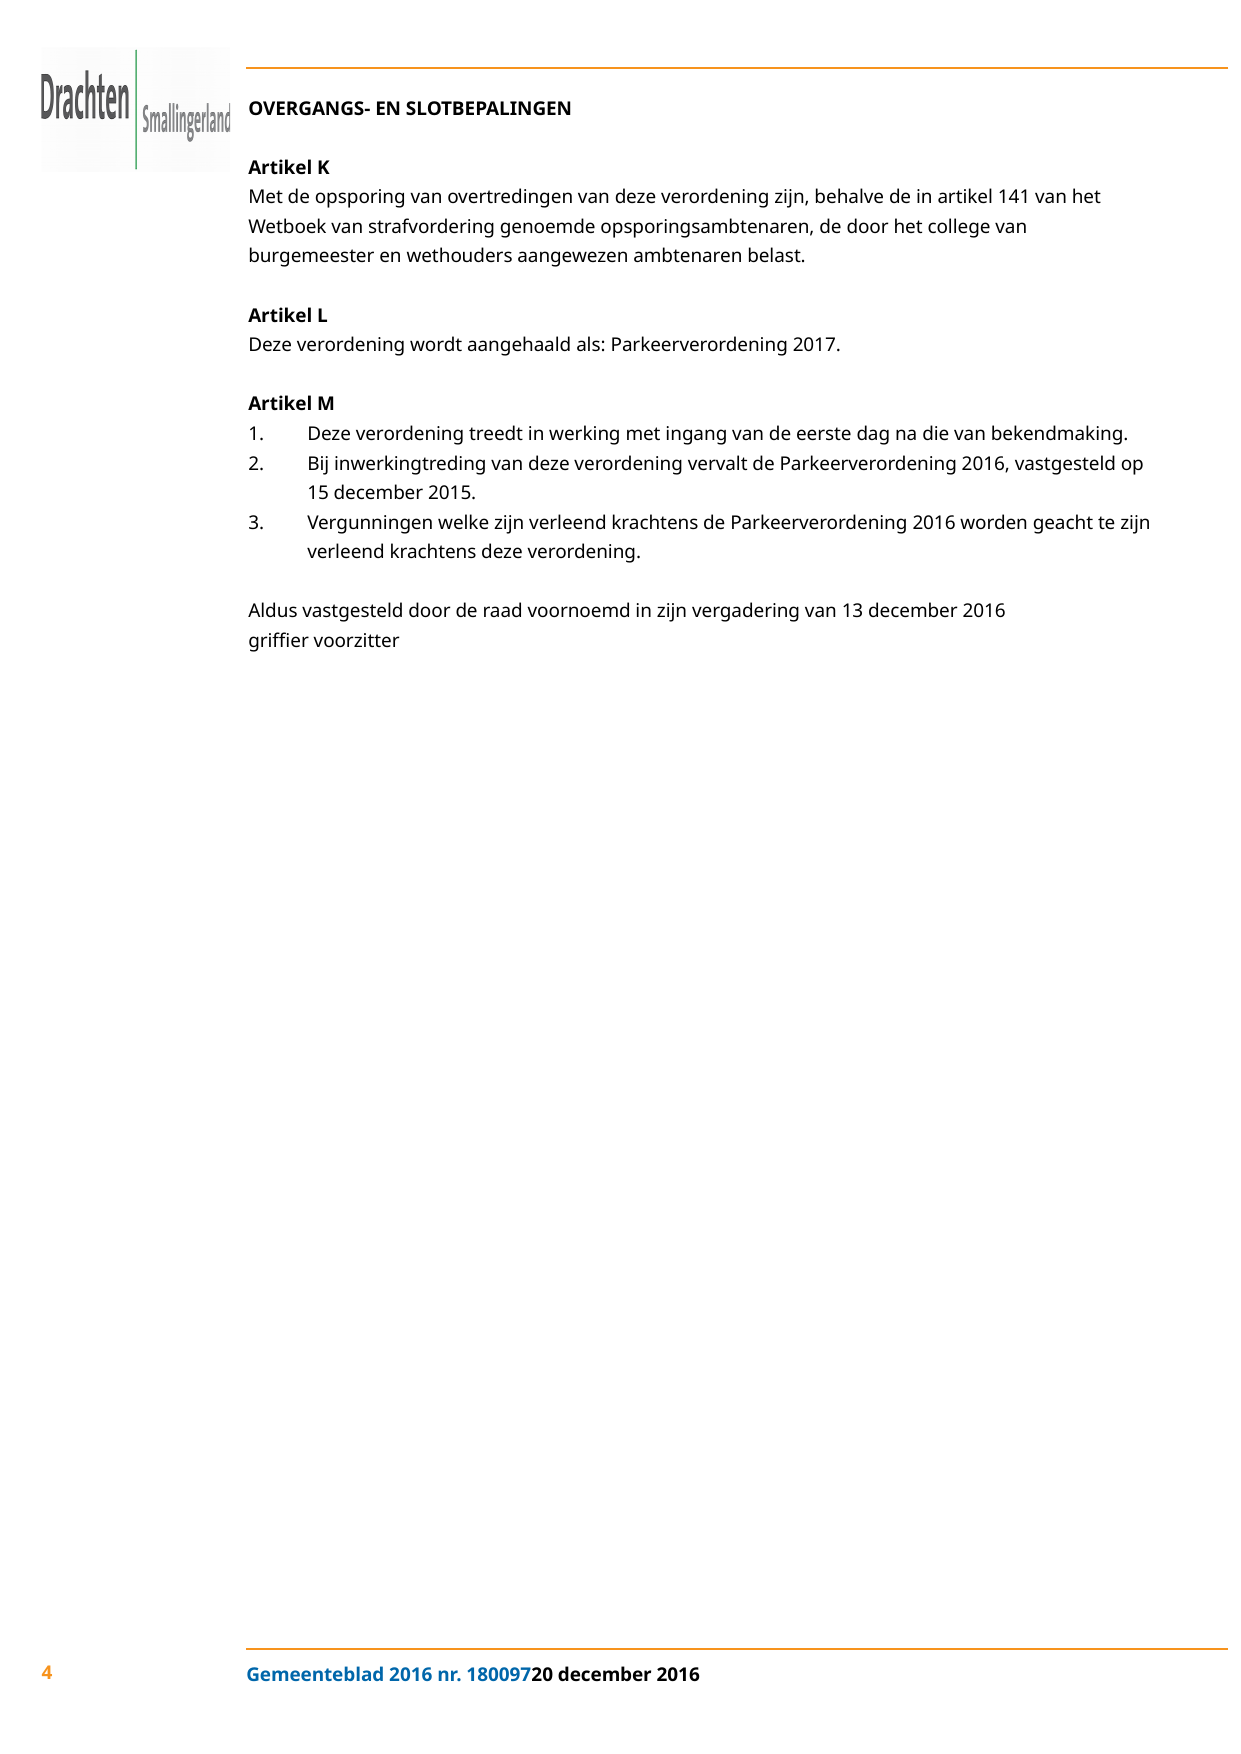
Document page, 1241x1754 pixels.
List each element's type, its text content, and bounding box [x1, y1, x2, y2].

text OVERGANGS- EN SLOTBEPALINGEN [248, 95, 1152, 121]
text Artikel M [248, 391, 1152, 416]
text Artikel L [248, 302, 1152, 328]
list Bij inwerkingtreding van deze verordening vervalt de Parkeerverordening 2016, vastgesteld op 15 december 2015. [248, 450, 1152, 505]
list Deze verordening treedt in werking met ingang van de eerste dag na die van bekendmaking. [248, 420, 1152, 446]
text Met de opsporing van overtredingen van deze verordening zijn, behalve de in artikel 141 van het Wetboek van strafvordering genoemde opsporingsambtenaren, de door het college van burgemeester en wethouders aangewezen ambtenaren belast. [248, 183, 1152, 268]
text Deze verordening wordt aangehaald als: Parkeerverordening 2017. [248, 331, 1152, 357]
text Artikel K [248, 154, 1152, 180]
text Aldus vastgesteld door de raad voornoemd in zijn vergadering van 13 december 2016 [248, 598, 1152, 623]
list Vergunningen welke zijn verleend krachtens de Parkeerverordening 2016 worden geacht te zijn verleend krachtens deze verordening. [248, 509, 1152, 564]
picture [41, 47, 231, 172]
text griffier voorzitter [248, 627, 1152, 653]
